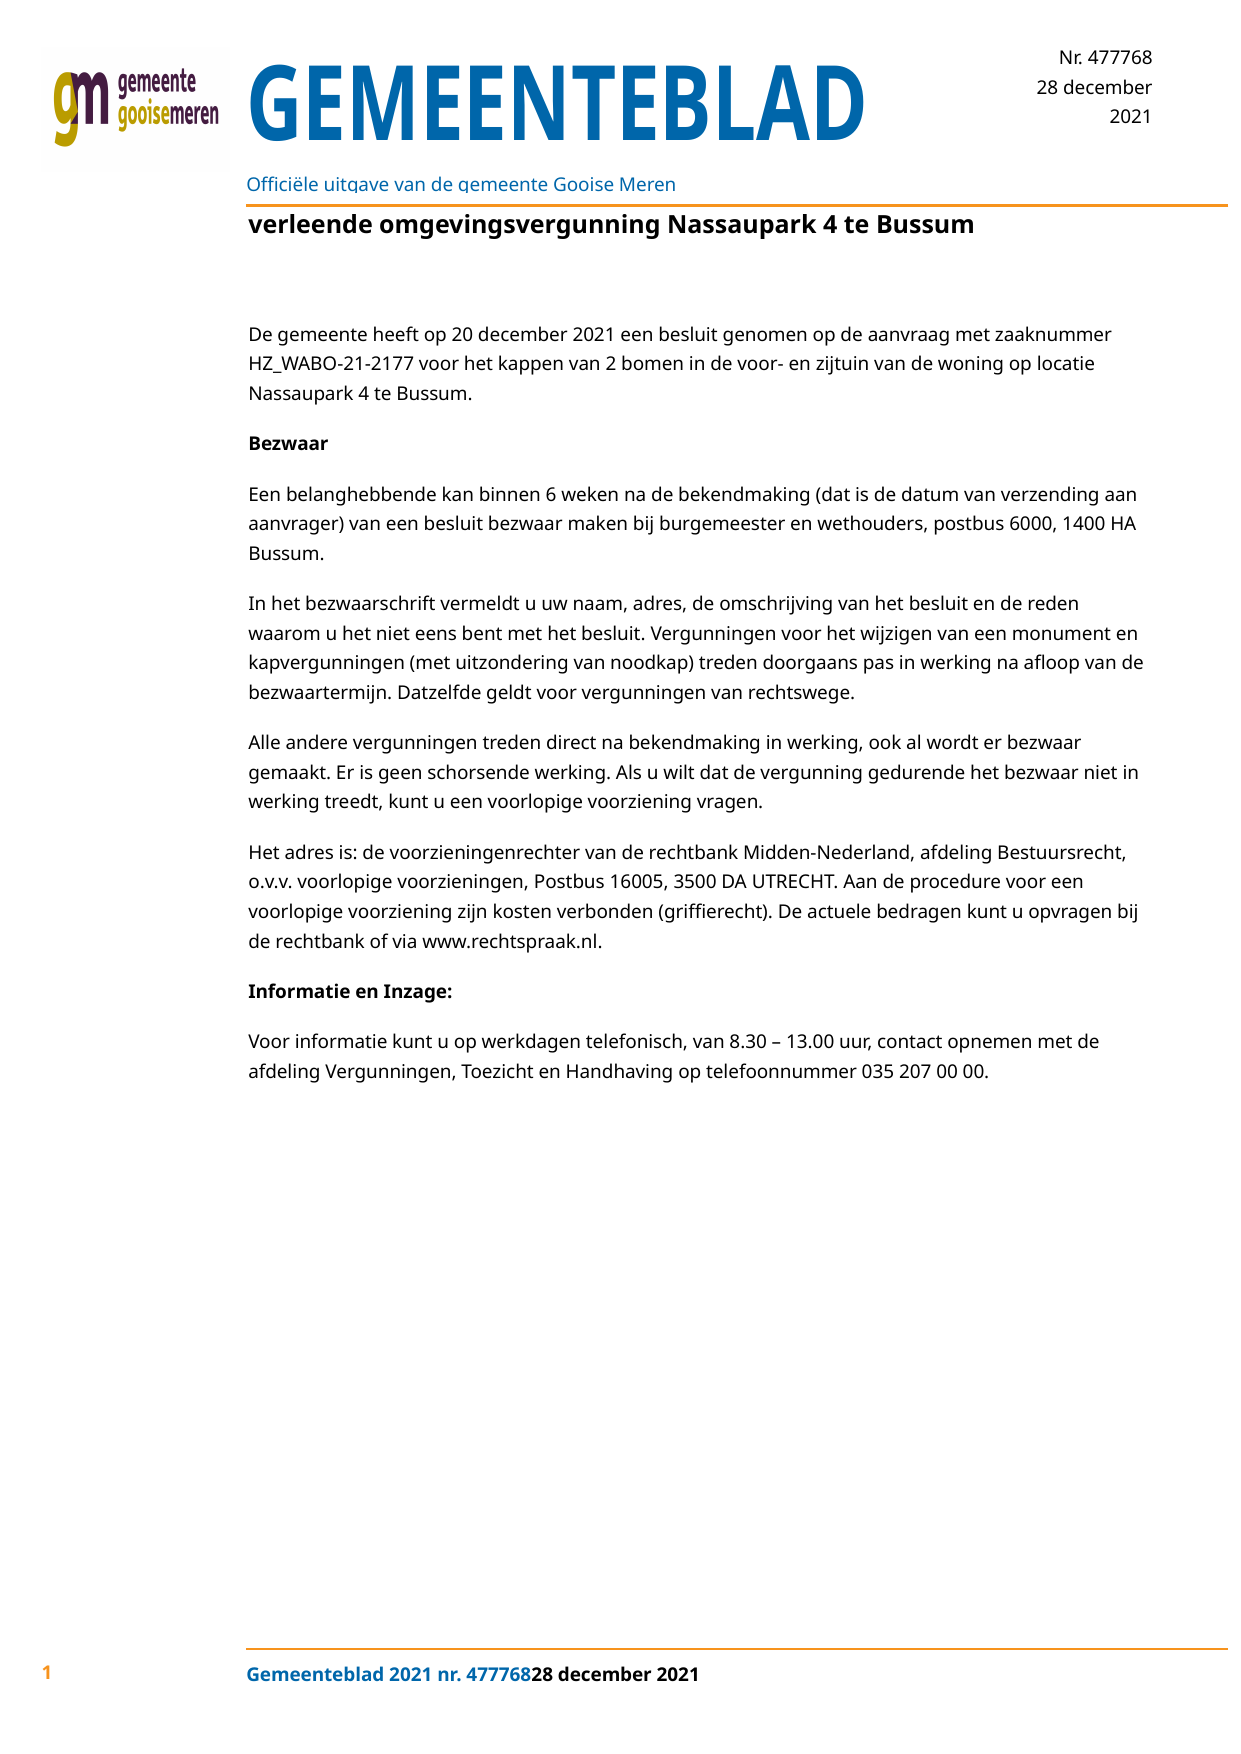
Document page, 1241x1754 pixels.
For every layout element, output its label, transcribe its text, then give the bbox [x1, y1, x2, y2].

text De gemeente heeft op 20 december 2021 een besluit genomen op de aanvraag met zaaknummer HZ_WABO-21-2177 voor het kappen van 2 bomen in de voor- en zijtuin van de woning op locatie Nassaupark 4 te Bussum. [248, 321, 1152, 406]
picture [41, 47, 231, 172]
text Het adres is: de voorzieningenrechter van de rechtbank Midden-Nederland, afdeling Bestuursrecht, o.v.v. voorlopige voorzieningen, Postbus 16005, 3500 DA UTRECHT. Aan de procedure voor een voorlopige voorziening zijn kosten verbonden (griffierecht). De actuele bedragen kunt u opvragen bij de rechtbank of via www.rechtspraak.nl. [248, 839, 1152, 953]
text In het bezwaarschrift vermeldt u uw naam, adres, de omschrijving van het besluit en de reden waarom u het niet eens bent met het besluit. Vergunningen voor het wijzigen van een monument en kapvergunningen (met uitzondering van noodkap) treden doorgaans pas in werking na afloop van de bezwaartermijn. Datzelfde geldt voor vergunningen van rechtswege. [248, 590, 1152, 705]
text Een belanghebbende kan binnen 6 weken na de bekendmaking (dat is de datum van verzending aan aanvrager) van een besluit bezwaar maken bij burgemeester en wethouders, postbus 6000, 1400 HA Bussum. [248, 481, 1152, 566]
text Voor informatie kunt u op werkdagen telefonisch, van 8.30 – 13.00 uur, contact opnemen met de afdeling Vergunningen, Toezicht en Handhaving op telefoonnummer 035 207 00 00. [248, 1029, 1152, 1084]
text Informatie en Inzage: [248, 978, 1152, 1004]
text Alle andere vergunningen treden direct na bekendmaking in werking, ook al wordt er bezwaar gemaakt. Er is geen schorsende werking. Als u wilt dat de vergunning gedurende het bezwaar niet in werking treedt, kunt u een voorlopige voorziening vragen. [248, 729, 1152, 814]
text verleende omgevingsvergunning Nassaupark 4 te Bussum [248, 207, 1152, 241]
text Bezwaar [248, 430, 1152, 456]
